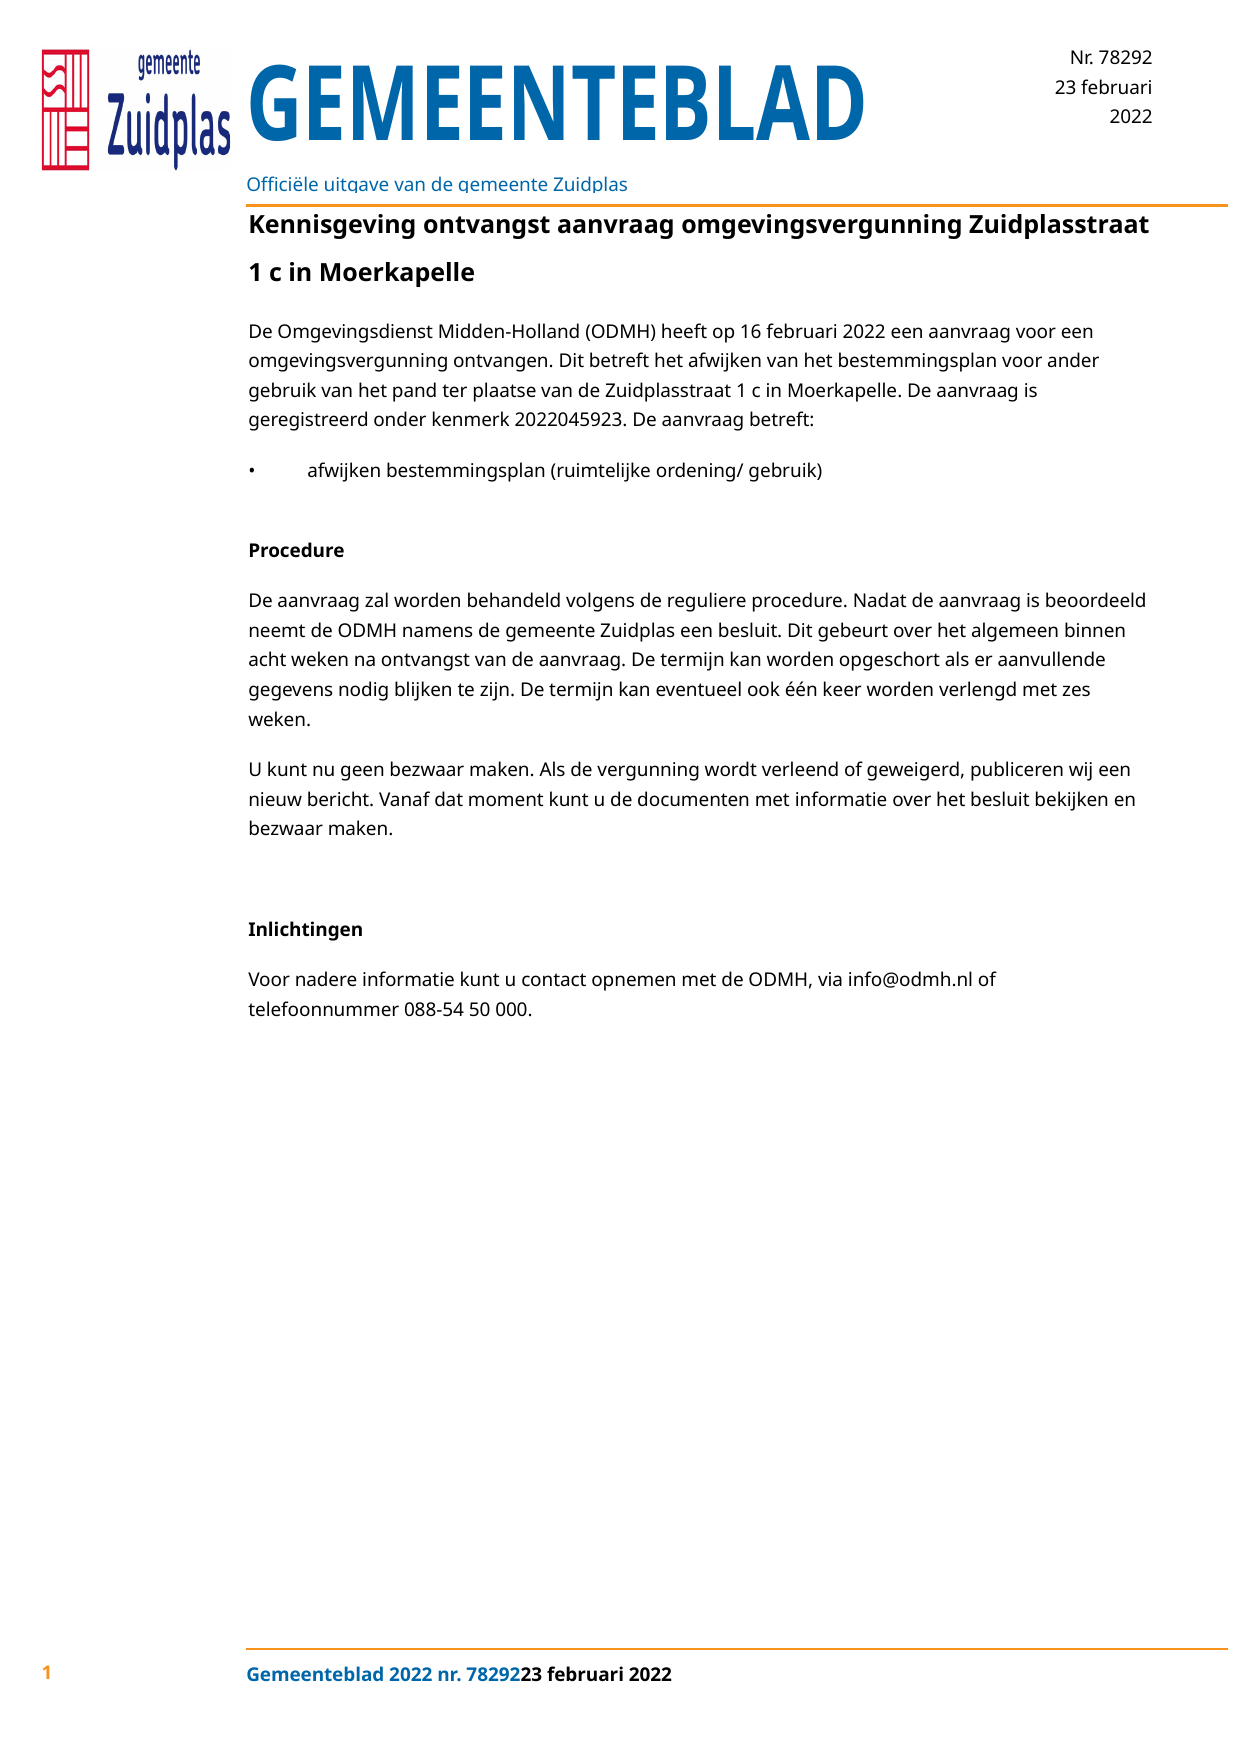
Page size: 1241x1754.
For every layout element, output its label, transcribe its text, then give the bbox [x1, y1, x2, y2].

text Kennisgeving ontvangst aanvraag omgevingsvergunning Zuidplasstraat 1 c in Moerkapelle [248, 207, 1152, 288]
text De aanvraag zal worden behandeld volgens de reguliere procedure. Nadat de aanvraag is beoordeeld neemt de ODMH namens de gemeente Zuidplas een besluit. Dit gebeurt over het algemeen binnen acht weken na ontvangst van de aanvraag. De termijn kan worden opgeschort als er aanvullende gegevens nodig blijken te zijn. De termijn kan eventueel ook één keer worden verlengd met zes weken. [248, 587, 1152, 732]
text Procedure [248, 537, 1152, 563]
text Voor nadere informatie kunt u contact opnemen met de ODMH, via info@odmh.nl of telefoonnummer 088-54 50 000. [248, 967, 1152, 1022]
text U kunt nu geen bezwaar maken. Als de vergunning wordt verleend of geweigerd, publiceren wij een nieuw bericht. Vanaf dat moment kunt u de documenten met informatie over het besluit bekijken en bezwaar maken. [248, 756, 1152, 841]
text Inlichtingen [248, 916, 1152, 942]
list afwijken bestemmingsplan (ruimtelijke ordening/ gebruik) [248, 457, 1152, 483]
text De Omgevingsdienst Midden-Holland (ODMH) heeft op 16 februari 2022 een aanvraag voor een omgevingsvergunning ontvangen. Dit betreft het afwijken van het bestemmingsplan voor ander gebruik van het pand ter plaatse van de Zuidplasstraat 1 c in Moerkapelle. De aanvraag is geregistreerd onder kenmerk 2022045923. De aanvraag betreft: [248, 318, 1152, 432]
picture [41, 47, 231, 172]
